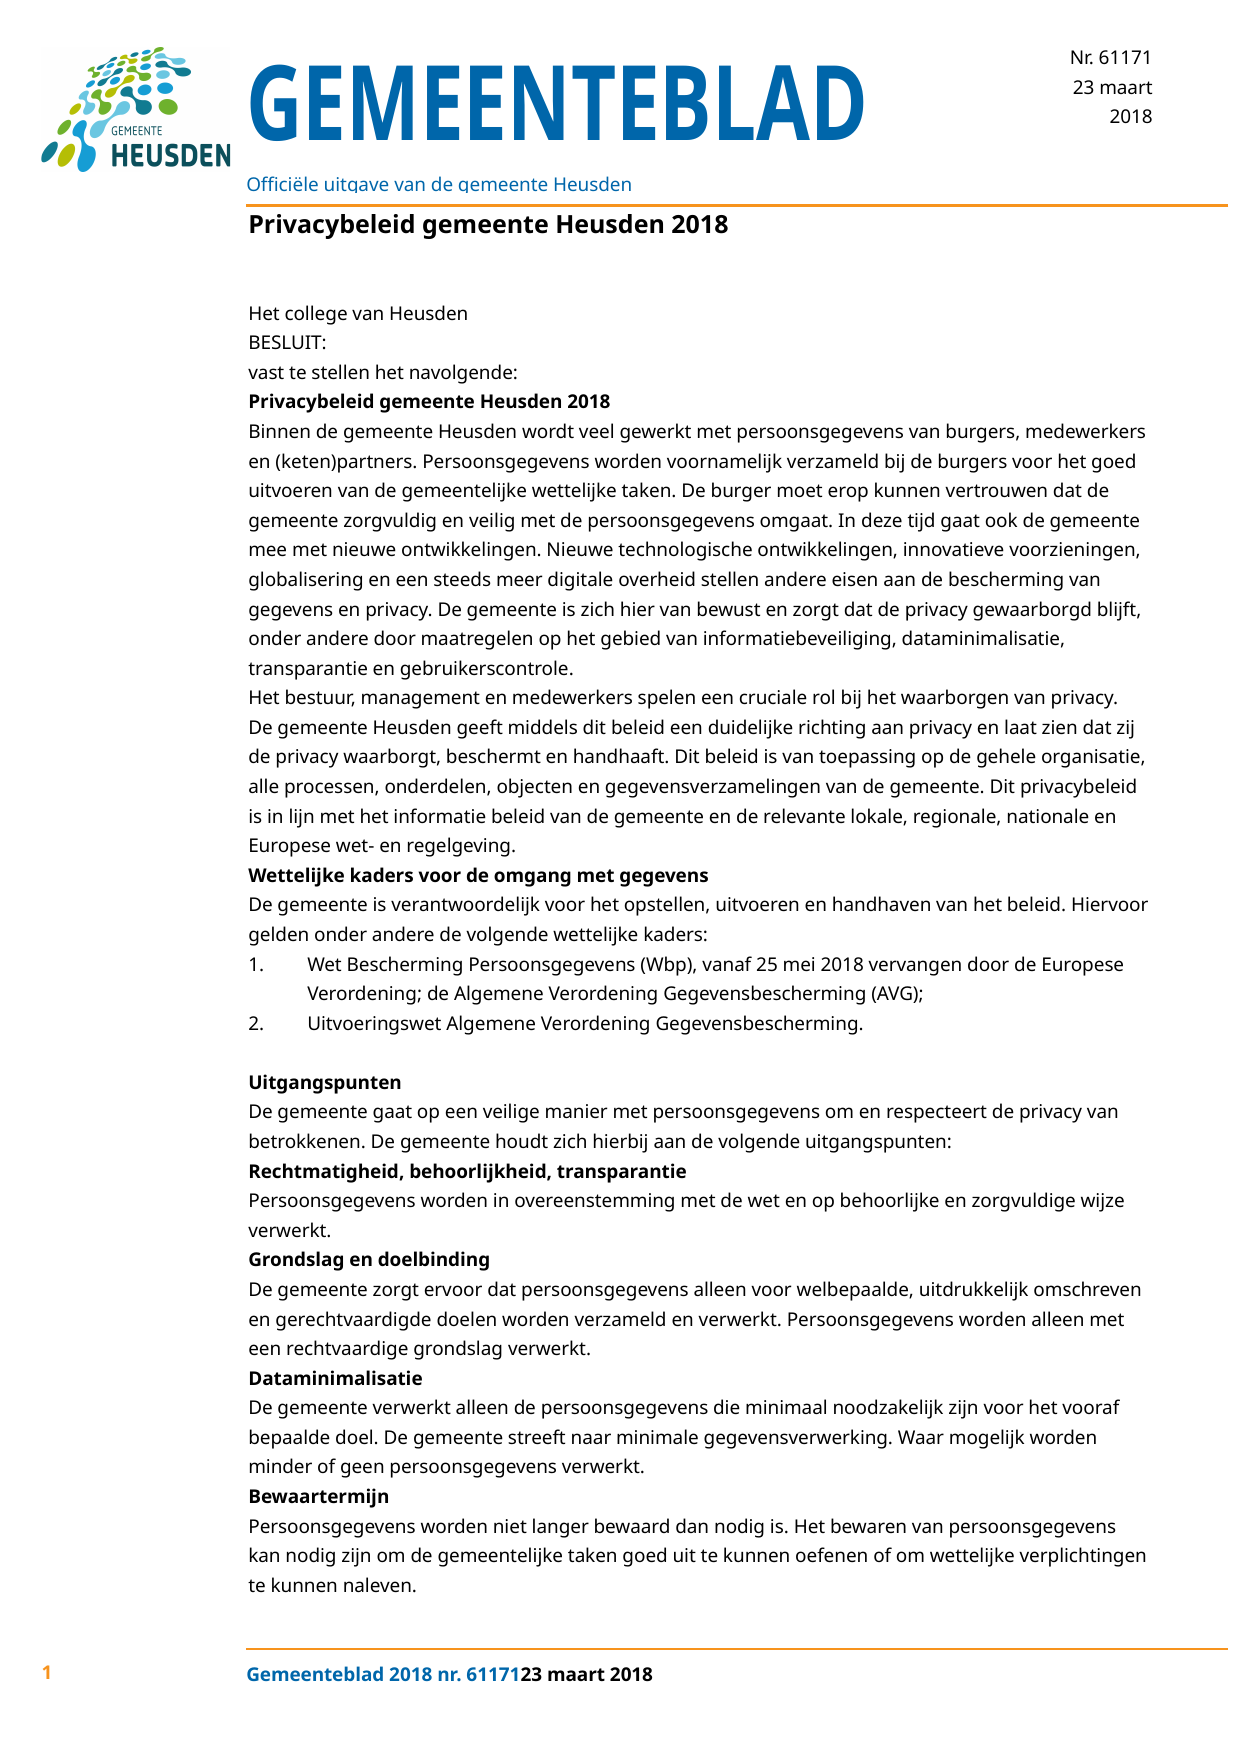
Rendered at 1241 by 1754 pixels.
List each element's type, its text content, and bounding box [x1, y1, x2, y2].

text Uitgangspunten [248, 1069, 1152, 1095]
text BESLUIT: [248, 329, 1152, 355]
picture [41, 47, 231, 172]
list Uitvoeringswet Algemene Verordening Gegevensbescherming. [248, 1010, 1152, 1036]
text Binnen de gemeente Heusden wordt veel gewerkt met persoonsgegevens van burgers, medewerkers en (keten)partners. Persoonsgegevens worden voornamelijk verzameld bij de burgers voor het goed uitvoeren van de gemeentelijke wettelijke taken. De burger moet erop kunnen vertrouwen dat de gemeente zorgvuldig en veilig met de persoonsgegevens omgaat. In deze tijd gaat ook de gemeente mee met nieuwe ontwikkelingen. Nieuwe technologische ontwikkelingen, innovatieve voorzieningen, globalisering en een steeds meer digitale overheid stellen andere eisen aan de bescherming van gegevens en privacy. De gemeente is zich hier van bewust en zorgt dat de privacy gewaarborgd blijft, onder andere door maatregelen op het gebied van informatiebeveiliging, dataminimalisatie, transparantie en gebruikerscontrole. [248, 418, 1152, 681]
text Dataminimalisatie [248, 1365, 1152, 1391]
text De gemeente verwerkt alleen de persoonsgegevens die minimaal noodzakelijk zijn voor het vooraf bepaalde doel. De gemeente streeft naar minimale gegevensverwerking. Waar mogelijk worden minder of geen persoonsgegevens verwerkt. [248, 1394, 1152, 1479]
text Rechtmatigheid, behoorlijkheid, transparantie [248, 1158, 1152, 1183]
text Grondslag en doelbinding [248, 1247, 1152, 1272]
text De gemeente gaat op een veilige manier met persoonsgegevens om en respecteert de privacy van betrokkenen. De gemeente houdt zich hierbij aan de volgende uitgangspunten: [248, 1099, 1152, 1154]
text Wettelijke kaders voor de omgang met gegevens [248, 862, 1152, 888]
text Bewaartermijn [248, 1483, 1152, 1509]
text Persoonsgegevens worden in overeenstemming met de wet en op behoorlijke en zorgvuldige wijze verwerkt. [248, 1187, 1152, 1243]
text De gemeente is verantwoordelijk voor het opstellen, uitvoeren en handhaven van het beleid. Hiervoor gelden onder andere de volgende wettelijke kaders: [248, 892, 1152, 947]
text vast te stellen het navolgende: [248, 359, 1152, 385]
text Het college van Heusden [248, 300, 1152, 326]
text De gemeente zorgt ervoor dat persoonsgegevens alleen voor welbepaalde, uitdrukkelijk omschreven en gerechtvaardigde doelen worden verzameld en verwerkt. Persoonsgegevens worden alleen met een rechtvaardige grondslag verwerkt. [248, 1276, 1152, 1361]
list Wet Bescherming Persoonsgegevens (Wbp), vanaf 25 mei 2018 vervangen door de Europese Verordening; de Algemene Verordening Gegevensbescherming (AVG); [248, 951, 1152, 1006]
text Privacybeleid gemeente Heusden 2018 [248, 207, 1152, 241]
text Persoonsgegevens worden niet langer bewaard dan nodig is. Het bewaren van persoonsgegevens kan nodig zijn om de gemeentelijke taken goed uit te kunnen oefenen of om wettelijke verplichtingen te kunnen naleven. [248, 1513, 1152, 1598]
text De gemeente Heusden geeft middels dit beleid een duidelijke richting aan privacy en laat zien dat zij de privacy waarborgt, beschermt en handhaaft. Dit beleid is van toepassing op de gehele organisatie, alle processen, onderdelen, objecten en gegevensverzamelingen van de gemeente. Dit privacybeleid is in lijn met het informatie beleid van de gemeente en de relevante lokale, regionale, nationale en Europese wet- en regelgeving. [248, 714, 1152, 858]
text Het bestuur, management en medewerkers spelen een cruciale rol bij het waarborgen van privacy. [248, 684, 1152, 710]
text Privacybeleid gemeente Heusden 2018 [248, 389, 1152, 414]
